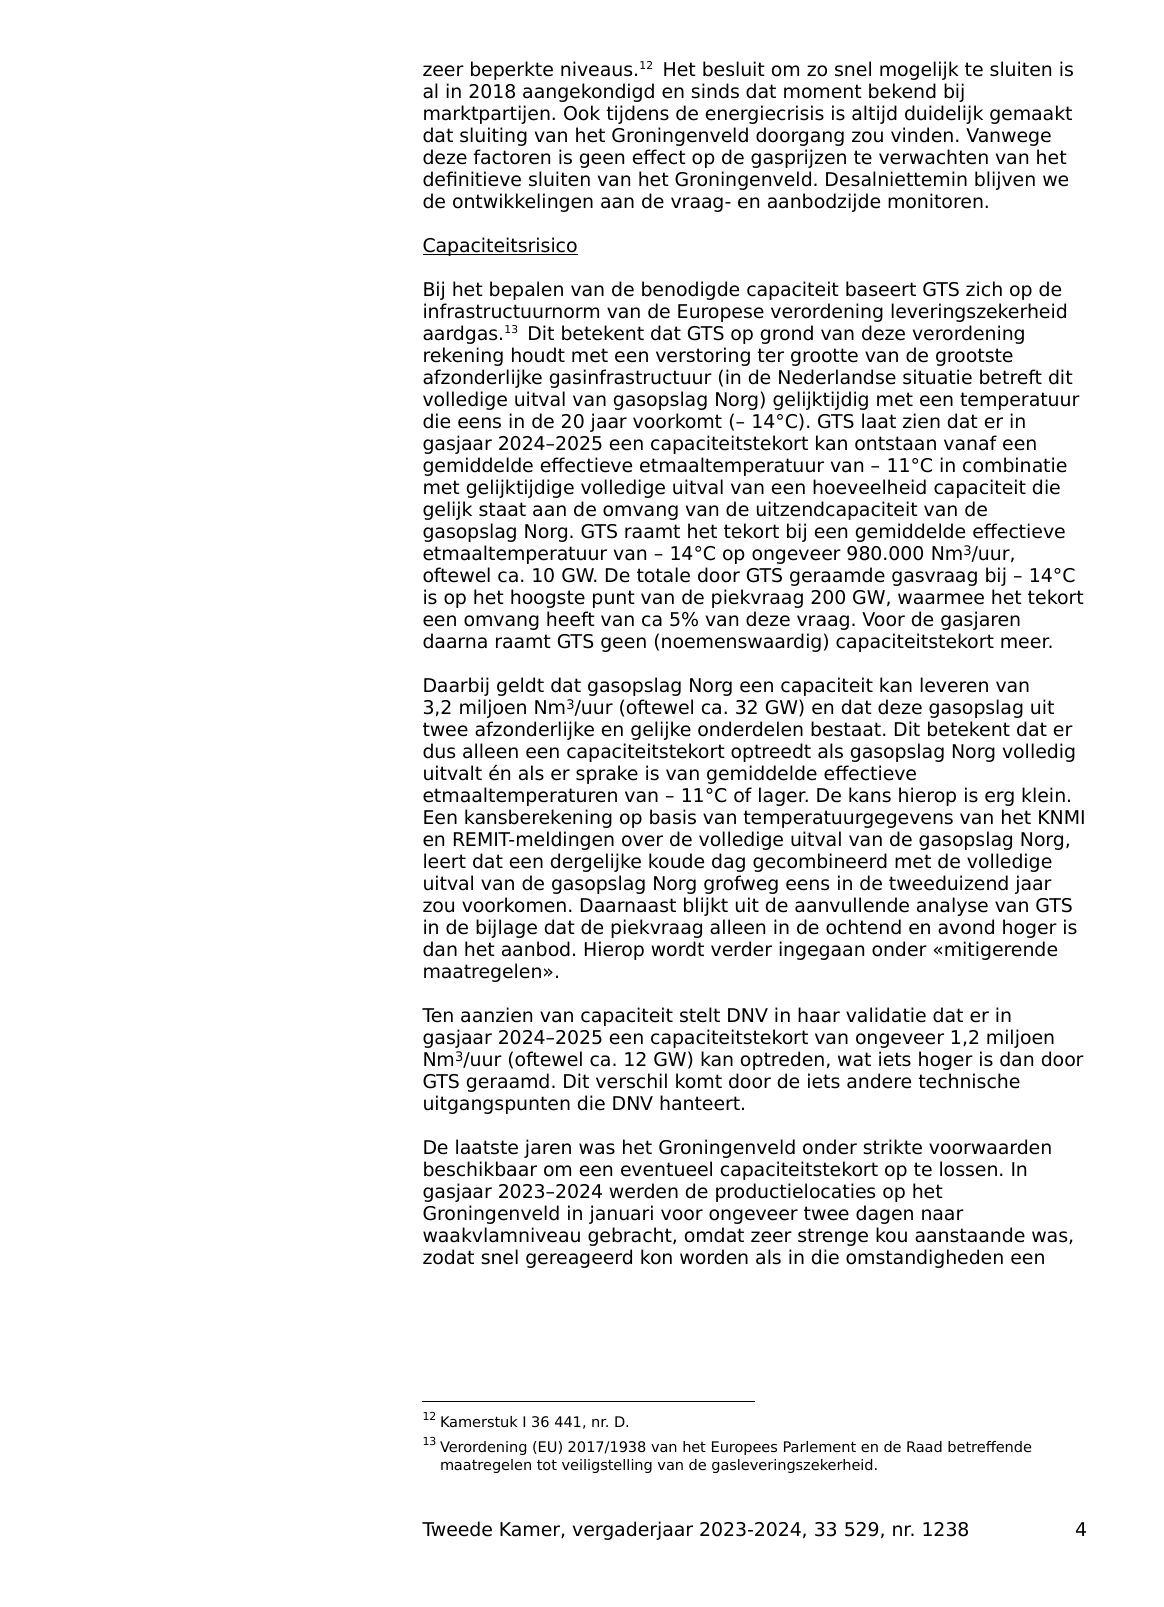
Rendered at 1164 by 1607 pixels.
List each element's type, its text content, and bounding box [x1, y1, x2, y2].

text Daarbij geldt dat gasopslag Norg een capaciteit kan leveren van 3,2 miljoen Nm3/uur (oftewel ca. 32 GW) en dat deze gasopslag uit twee afzonderlijke en gelijke onderdelen bestaat. Dit betekent dat er dus alleen een capaciteitstekort optreedt als gasopslag Norg volledig uitvalt én als er sprake is van gemiddelde effectieve etmaaltemperaturen van – 11°C of lager. De kans hierop is erg klein. Een kansberekening op basis van temperatuurgegevens van het KNMI en REMIT-meldingen over de volledige uitval van de gasopslag Norg, leert dat een dergelijke koude dag gecombineerd met de volledige uitval van de gasopslag Norg grofweg eens in de tweeduizend jaar zou voorkomen. Daarnaast blijkt uit de aanvullende analyse van GTS in de bijlage dat de piekvraag alleen in de ochtend en avond hoger is dan het aanbod. Hierop wordt verder ingegaan onder «mitigerende maatregelen». [422, 675, 1087, 983]
subtitle Capaciteitsrisico [422, 235, 1087, 257]
text Verordening (EU) 2017/1938 van het Europees Parlement en de Raad betreffende maatregelen tot veiligstelling van de gasleveringszekerheid. [422, 1435, 1087, 1474]
text Ten aanzien van capaciteit stelt DNV in haar validatie dat er in gasjaar 2024–2025 een capaciteitstekort van ongeveer 1,2 miljoen Nm3/uur (oftewel ca. 12 GW) kan optreden, wat iets hoger is dan door GTS geraamd. Dit verschil komt door de iets andere technische uitgangspunten die DNV hanteert. [422, 1005, 1087, 1115]
text zeer beperkte niveaus. Het besluit om zo snel mogelijk te sluiten is al in 2018 aangekondigd en sinds dat moment bekend bij marktpartijen. Ook tijdens de energiecrisis is altijd duidelijk gemaakt dat sluiting van het Groningenveld doorgang zou vinden. Vanwege deze factoren is geen effect op de gasprijzen te verwachten van het definitieve sluiten van het Groningenveld. Desalniettemin blijven we de ontwikkelingen aan de vraag- en aanbodzijde monitoren. [422, 59, 1087, 213]
text Bij het bepalen van de benodigde capaciteit baseert GTS zich op de infrastructuurnorm van de Europese verordening leveringszekerheid aardgas. Dit betekent dat GTS op grond van deze verordening rekening houdt met een verstoring ter grootte van de grootste afzonderlijke gasinfrastructuur (in de Nederlandse situatie betreft dit volledige uitval van gasopslag Norg) gelijktijdig met een temperatuur die eens in de 20 jaar voorkomt (– 14°C). GTS laat zien dat er in gasjaar 2024–2025 een capaciteitstekort kan ontstaan vanaf een gemiddelde effectieve etmaaltemperatuur van – 11°C in combinatie met gelijktijdige volledige uitval van een hoeveelheid capaciteit die gelijk staat aan de omvang van de uitzendcapaciteit van de gasopslag Norg. GTS raamt het tekort bij een gemiddelde effectieve etmaaltemperatuur van – 14°C op ongeveer 980.000 Nm3/uur, oftewel ca. 10 GW. De totale door GTS geraamde gasvraag bij – 14°C is op het hoogste punt van de piekvraag 200 GW, waarmee het tekort een omvang heeft van ca 5% van deze vraag. Voor de gasjaren daarna raamt GTS geen (noemenswaardig) capaciteitstekort meer. [422, 279, 1087, 653]
text De laatste jaren was het Groningenveld onder strikte voorwaarden beschikbaar om een eventueel capaciteitstekort op te lossen. In gasjaar 2023–2024 werden de productielocaties op het Groningenveld in januari voor ongeveer twee dagen naar waakvlamniveau gebracht, omdat zeer strenge kou aanstaande was, zodat snel gereageerd kon worden als in die omstandigheden een [422, 1137, 1087, 1313]
text Kamerstuk I 36 441, nr. D. [422, 1410, 1087, 1432]
